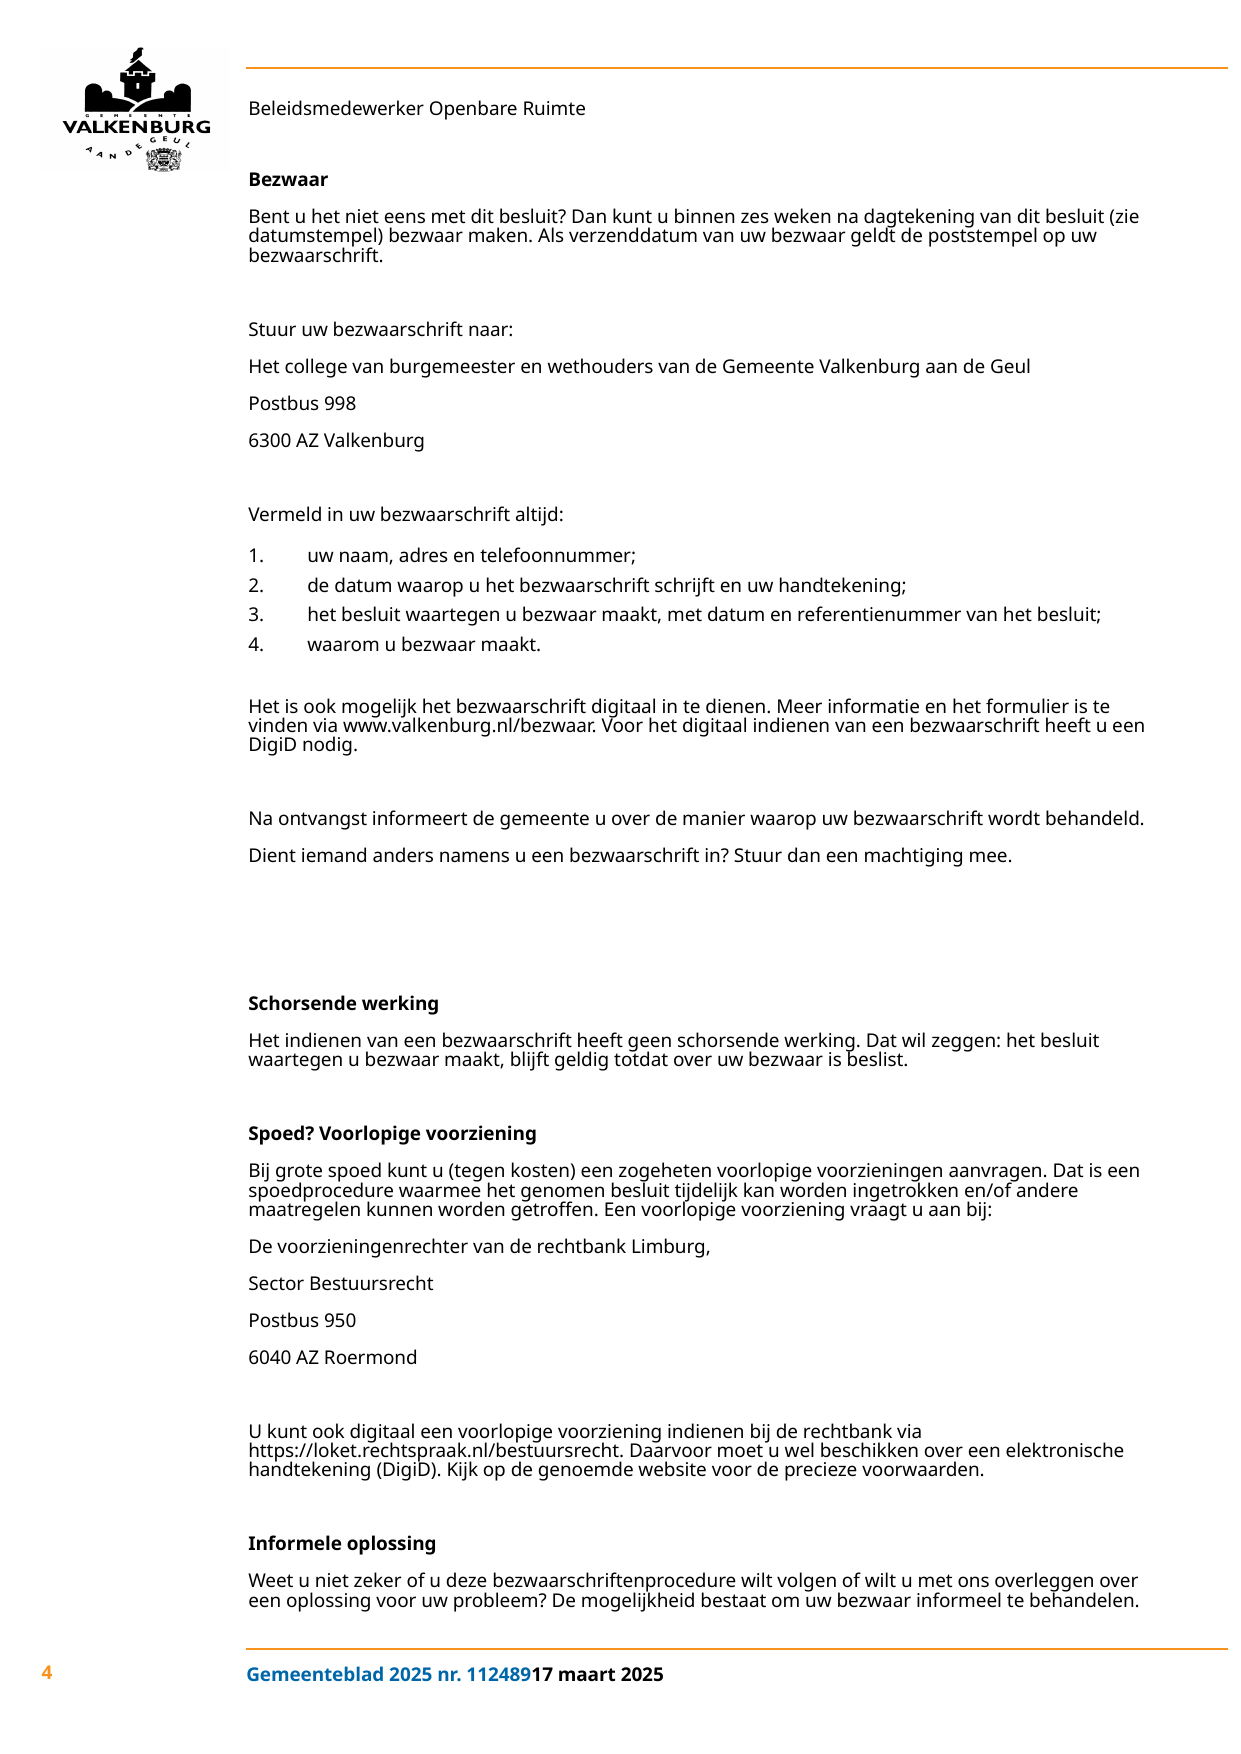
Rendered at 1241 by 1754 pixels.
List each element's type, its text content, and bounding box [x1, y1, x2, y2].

text Vermeld in uw bezwaarschrift altijd: [248, 506, 1152, 525]
list het besluit waartegen u bezwaar maakt, met datum en referentienummer van het besluit; [248, 602, 1152, 627]
picture [41, 47, 231, 172]
text Sector Bestuursrecht [248, 1275, 1152, 1294]
text Na ontvangst informeert de gemeente u over de manier waarop uw bezwaarschrift wordt behandeld. [248, 810, 1152, 829]
text De voorzieningenrechter van de rechtbank Limburg, [248, 1238, 1152, 1257]
text Schorsende werking [248, 995, 1152, 1014]
text Weet u niet zeker of u deze bezwaarschriftenprocedure wilt volgen of wilt u met ons overleggen over een oplossing voor uw probleem? De mogelijkheid bestaat om uw bezwaar informeel te behandelen. [248, 1572, 1152, 1611]
text Stuur uw bezwaarschrift naar: [248, 321, 1152, 340]
text Bij grote spoed kunt u (tegen kosten) een zogeheten voorlopige voorzieningen aanvragen. Dat is een spoedprocedure waarmee het genomen besluit tijdelijk kan worden ingetrokken en/of andere maatregelen kunnen worden getroffen. Een voorlopige voorziening vraagt u aan bij: [248, 1162, 1152, 1220]
text 6300 AZ Valkenburg [248, 432, 1152, 451]
text Bent u het niet eens met dit besluit? Dan kunt u binnen zes weken na dagtekening van dit besluit (zie datumstempel) bezwaar maken. Als verzenddatum van uw bezwaar geldt de poststempel op uw bezwaarschrift. [248, 208, 1152, 266]
text Het indienen van een bezwaarschrift heeft geen schorsende werking. Dat wil zeggen: het besluit waartegen u bezwaar maakt, blijft geldig totdat over uw bezwaar is beslist. [248, 1032, 1152, 1071]
text Informele oplossing [248, 1535, 1152, 1554]
text Het is ook mogelijk het bezwaarschrift digitaal in te dienen. Meer informatie en het formulier is te vinden via www.valkenburg.nl/bezwaar. Voor het digitaal indienen van een bezwaarschrift heeft u een DigiD nodig. [248, 698, 1152, 756]
text Postbus 950 [248, 1312, 1152, 1331]
text 6040 AZ Roermond [248, 1349, 1152, 1368]
text Bezwaar [248, 171, 1152, 190]
text U kunt ook digitaal een voorlopige voorziening indienen bij de rechtbank via https://loket.rechtspraak.nl/bestuursrecht. Daarvoor moet u wel beschikken over een elektronische handtekening (DigiD). Kijk op de genoemde website voor de precieze voorwaarden. [248, 1423, 1152, 1481]
text Beleidsmedewerker Openbare Ruimte [248, 95, 1152, 121]
list uw naam, adres en telefoonnummer; [248, 542, 1152, 568]
text Het college van burgemeester en wethouders van de Gemeente Valkenburg aan de Geul [248, 358, 1152, 377]
list waarom u bezwaar maakt. [248, 631, 1152, 657]
text Postbus 998 [248, 394, 1152, 414]
text Dient iemand anders namens u een bezwaarschrift in? Stuur dan een machtiging mee. [248, 847, 1152, 867]
text Spoed? Voorlopige voorziening [248, 1125, 1152, 1145]
list de datum waarop u het bezwaarschrift schrijft en uw handtekening; [248, 572, 1152, 598]
